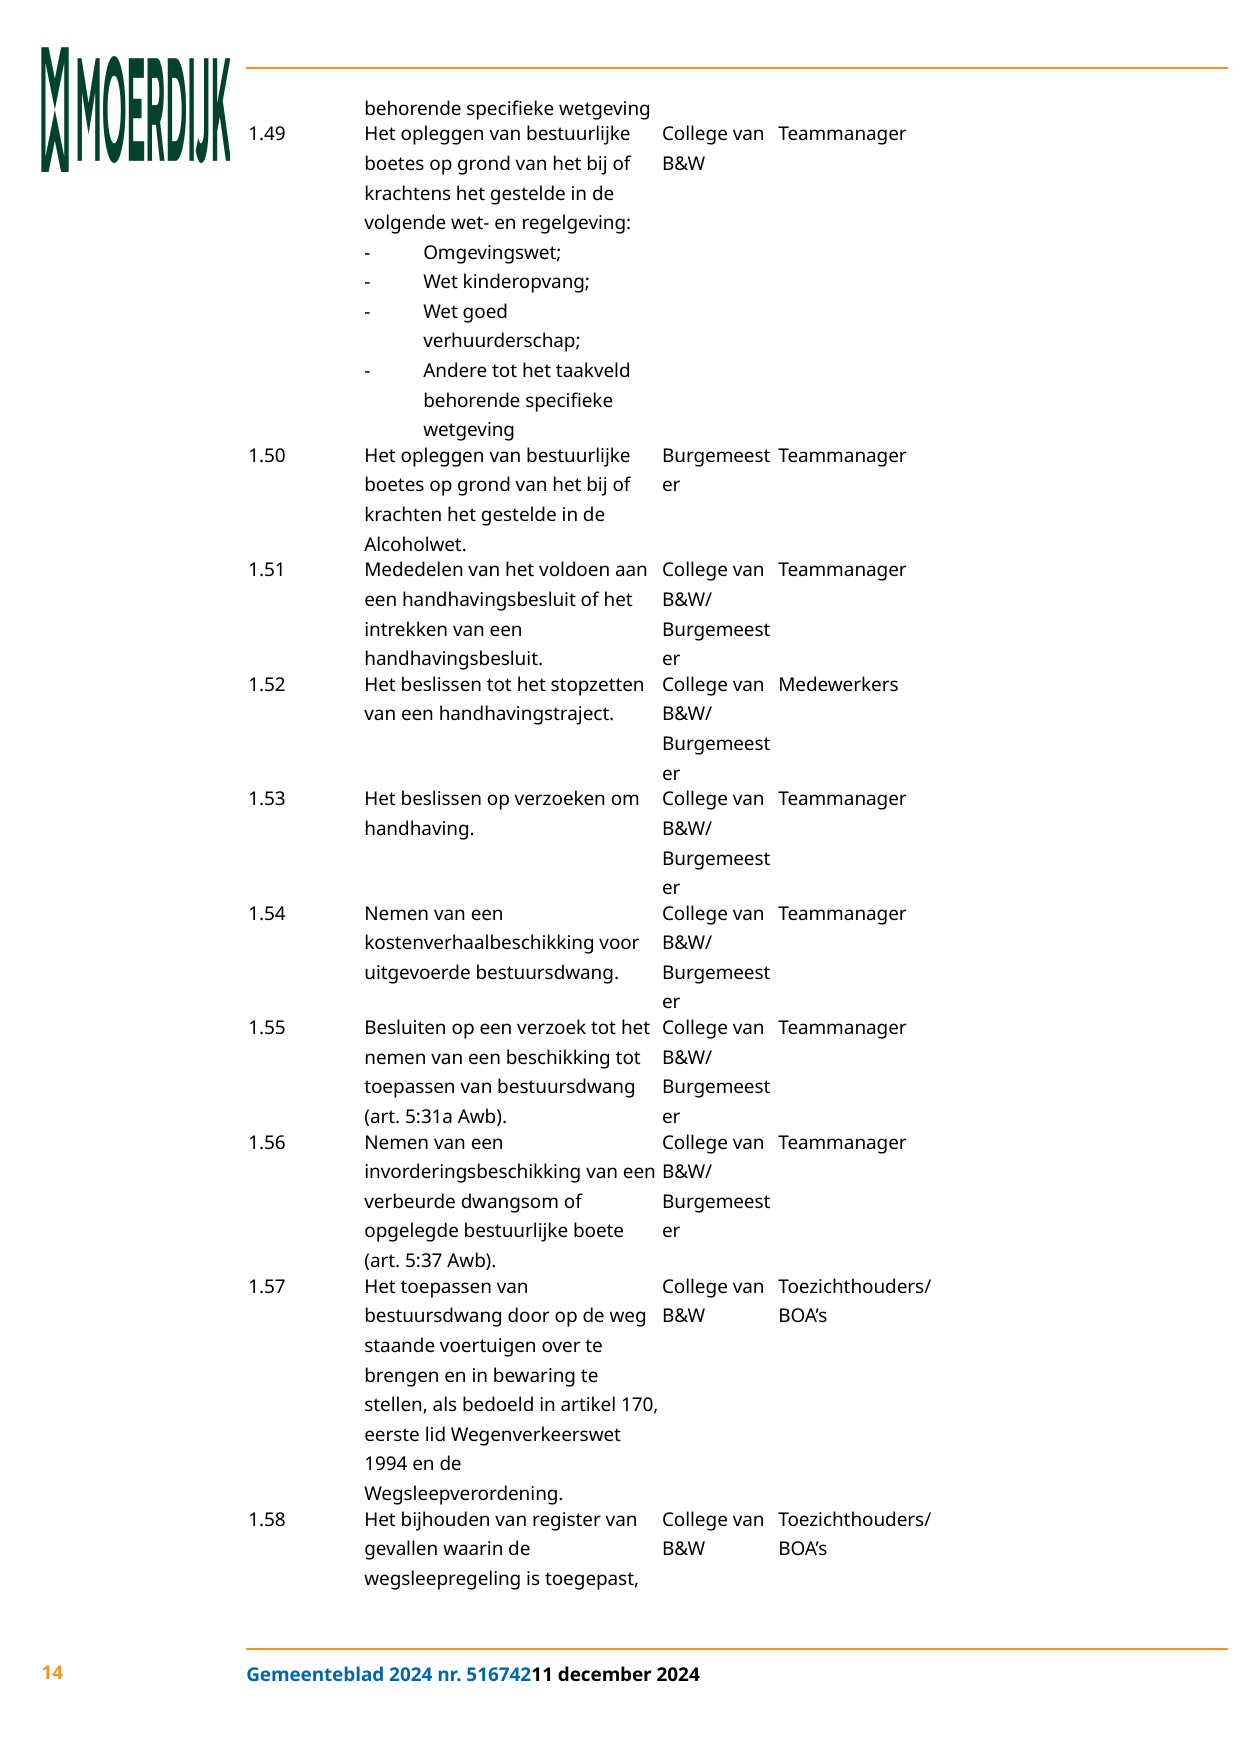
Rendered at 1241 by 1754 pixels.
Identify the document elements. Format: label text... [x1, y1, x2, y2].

table_cell College van B&W [662, 121, 778, 442]
table_cell [960, 1506, 1152, 1591]
table_cell Teammanager [778, 442, 960, 557]
table_cell [960, 1129, 1152, 1273]
table_cell [778, 95, 960, 121]
table_cell Teammanager [778, 786, 960, 900]
table_cell Toezichthouders/ BOA’s [778, 1273, 960, 1506]
table_cell College van B&W/ Burgemeester [662, 900, 778, 1014]
table_cell 1.49 [248, 121, 364, 442]
table_cell [960, 671, 1152, 786]
table_cell 1.52 [248, 671, 364, 786]
table_cell [960, 1015, 1152, 1129]
table_cell [960, 1273, 1152, 1506]
table_cell Teammanager [778, 1015, 960, 1129]
table_cell [960, 442, 1152, 557]
table_cell [662, 95, 778, 121]
table_cell 1.56 [248, 1129, 364, 1273]
table_cell 1.51 [248, 557, 364, 671]
picture [41, 47, 231, 172]
table_cell [248, 95, 364, 121]
table_cell Teammanager [778, 557, 960, 671]
table_cell behorende specifieke wetgeving [364, 95, 662, 121]
table_cell Het toepassen van bestuursdwang door op de weg staande voertuigen over te brengen en in bewaring te stellen, als bedoeld in artikel 170, eerste lid Wegenverkeerswet 1994 en de Wegsleepverordening. [364, 1273, 662, 1506]
table_cell Burgemeester [662, 442, 778, 557]
table_cell [960, 121, 1152, 442]
table_cell 1.58 [248, 1506, 364, 1591]
table_cell Mededelen van het voldoen aan een handhavingsbesluit of het intrekken van een handhavingsbesluit. [364, 557, 662, 671]
table_cell 1.50 [248, 442, 364, 557]
table_cell [960, 95, 1152, 121]
table_cell Het opleggen van bestuurlijke boetes op grond van het bij of krachten het gestelde in de Alcoholwet. [364, 442, 662, 557]
table_cell Teammanager [778, 1129, 960, 1273]
table_cell Medewerkers [778, 671, 960, 786]
table_cell College van B&W [662, 1273, 778, 1506]
table_cell Het beslissen tot het stopzetten van een handhavingstraject. [364, 671, 662, 786]
table_cell Besluiten op een verzoek tot het nemen van een beschikking tot toepassen van bestuursdwang (art. 5:31a Awb). [364, 1015, 662, 1129]
table_cell Teammanager [778, 121, 960, 442]
table_cell College van B&W/ Burgemeester [662, 557, 778, 671]
table_cell [960, 557, 1152, 671]
table_cell College van B&W/ Burgemeester [662, 1129, 778, 1273]
table_cell Het bijhouden van register van gevallen waarin de wegsleepregeling is toegepast, [364, 1506, 662, 1591]
table_cell [960, 786, 1152, 900]
table_cell College van B&W/ Burgemeester [662, 1015, 778, 1129]
table_cell Het beslissen op verzoeken om handhaving. [364, 786, 662, 900]
table_cell Teammanager [778, 900, 960, 1014]
table_cell College van B&W [662, 1506, 778, 1591]
table_cell College van B&W/ Burgemeester [662, 786, 778, 900]
table_cell 1.55 [248, 1015, 364, 1129]
table_cell Nemen van een kostenverhaalbeschikking voor uitgevoerde bestuursdwang. [364, 900, 662, 1014]
table_cell Het opleggen van bestuurlijke boetes op grond van het bij of krachtens het gestelde in de volgende wet- en regelgeving: Omgevingswet; Wet kinderopvang; Wet goed verhuurderschap; Andere tot het taakveld behorende specifieke wetgeving [364, 121, 662, 442]
table_cell 1.54 [248, 900, 364, 1014]
table_cell Nemen van een invorderingsbeschikking van een verbeurde dwangsom of opgelegde bestuurlijke boete (art. 5:37 Awb). [364, 1129, 662, 1273]
table_cell [960, 900, 1152, 1014]
table_cell 1.57 [248, 1273, 364, 1506]
table_cell College van B&W/ Burgemeester [662, 671, 778, 786]
table_cell 1.53 [248, 786, 364, 900]
table_cell Toezichthouders/ BOA’s [778, 1506, 960, 1591]
